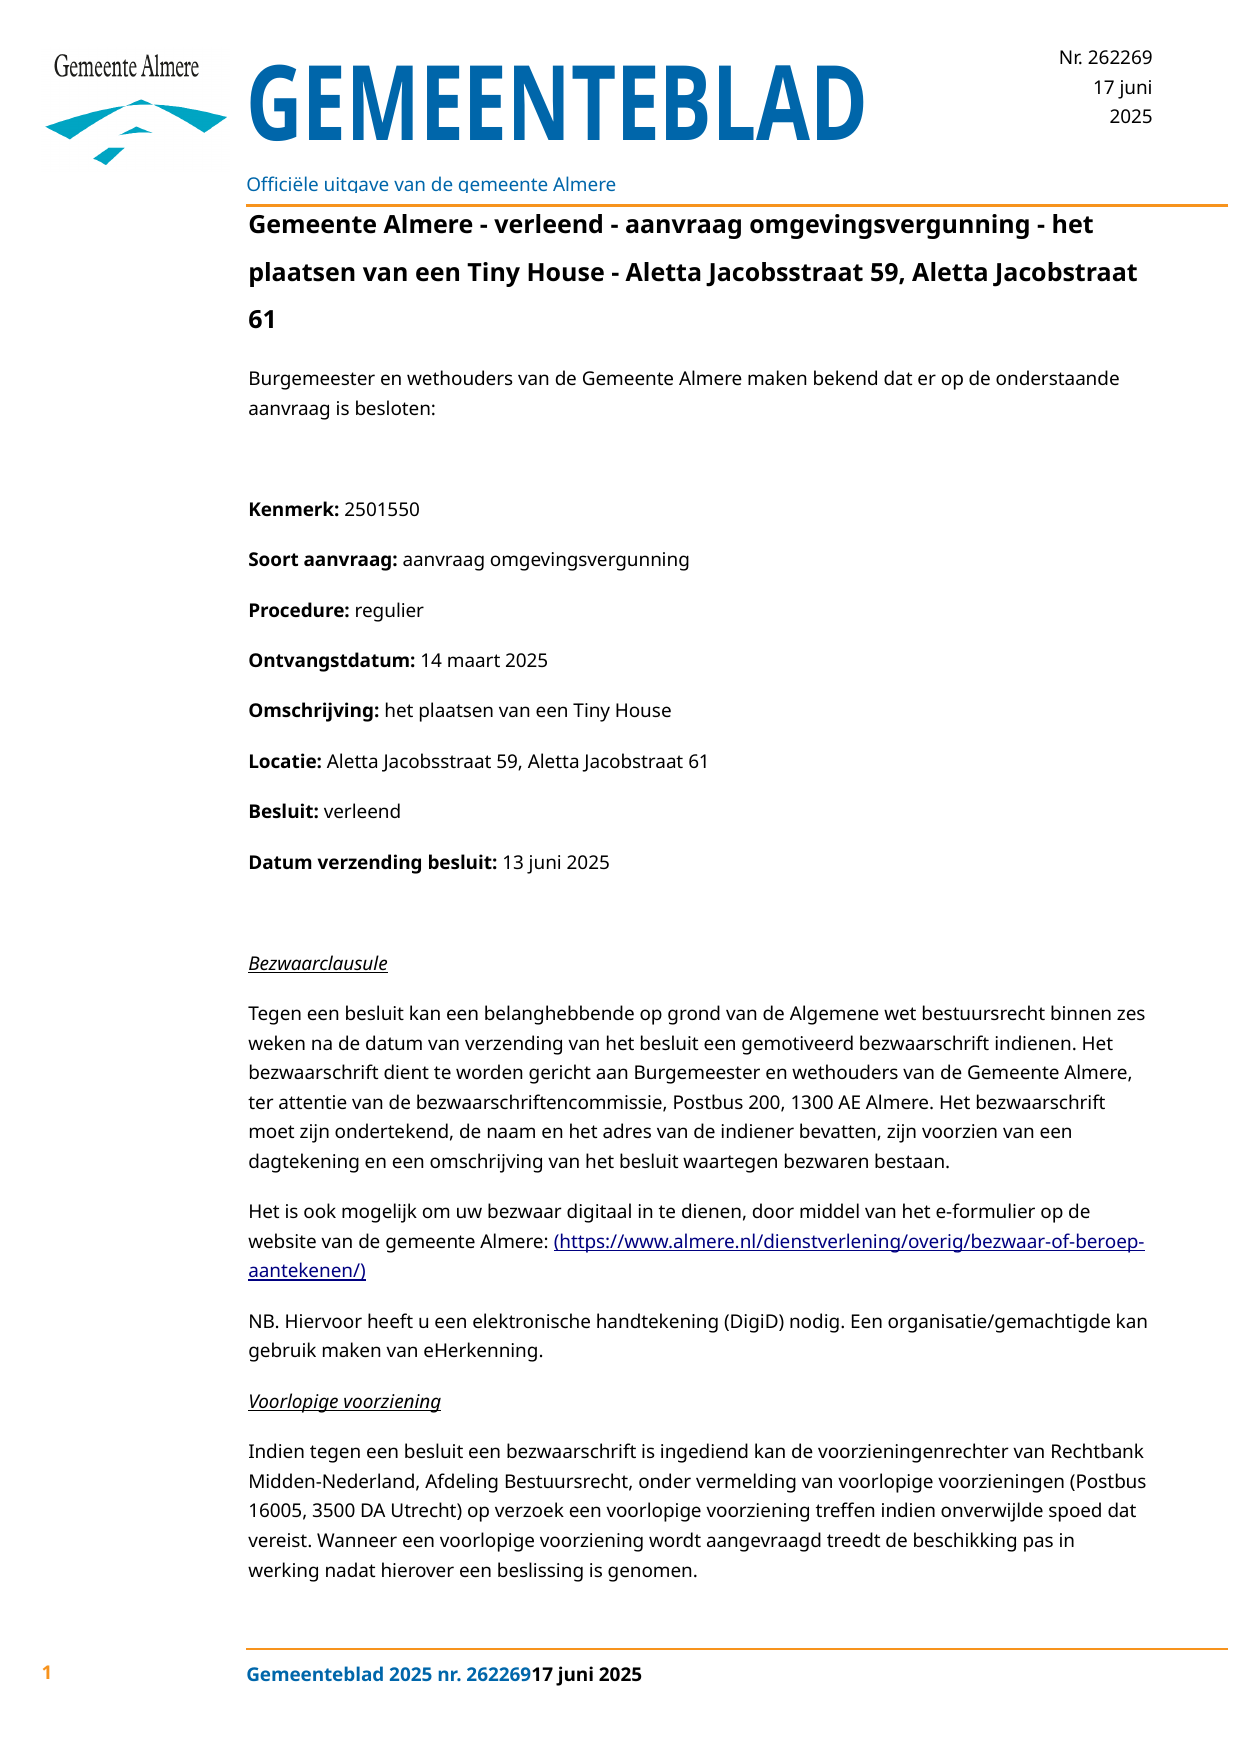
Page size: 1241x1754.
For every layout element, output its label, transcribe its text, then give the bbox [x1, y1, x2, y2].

text Indien tegen een besluit een bezwaarschrift is ingediend kan de voorzieningenrechter van Rechtbank Midden-Nederland, Afdeling Bestuursrecht, onder vermelding van voorlopige voorzieningen (Postbus 16005, 3500 DA Utrecht) op verzoek een voorlopige voorziening treffen indien onverwijlde spoed dat vereist. Wanneer een voorlopige voorziening wordt aangevraagd treedt de beschikking pas in werking nadat hierover een beslissing is genomen. [248, 1438, 1152, 1582]
text Gemeente Almere - verleend - aanvraag omgevingsvergunning - het plaatsen van een Tiny House - Aletta Jacobsstraat 59, Aletta Jacobstraat 61 [248, 207, 1152, 336]
text Bezwaarclausule [248, 950, 1152, 975]
text Het is ook mogelijk om uw bezwaar digitaal in te dienen, door middel van het e-formulier op de website van de gemeente Almere: (https://www.almere.nl/dienstverlening/overig/bezwaar-of-beroep-aantekenen/) [248, 1198, 1152, 1283]
picture [41, 47, 231, 172]
text Omschrijving: het plaatsen van een Tiny House [248, 698, 1152, 723]
text Besluit: verleend [248, 798, 1152, 824]
text Locatie: Aletta Jacobsstraat 59, Aletta Jacobstraat 61 [248, 748, 1152, 774]
text Voorlopige voorziening [248, 1388, 1152, 1414]
text Datum verzending besluit: 13 juni 2025 [248, 849, 1152, 874]
text Procedure: regulier [248, 597, 1152, 622]
text Soort aanvraag: aanvraag omgevingsvergunning [248, 546, 1152, 572]
text Kenmerk: 2501550 [248, 496, 1152, 522]
text Burgemeester en wethouders van de Gemeente Almere maken bekend dat er op de onderstaande aanvraag is besloten: [248, 366, 1152, 421]
text NB. Hiervoor heeft u een elektronische handtekening (DigiD) nodig. Een organisatie/gemachtigde kan gebruik maken van eHerkenning. [248, 1308, 1152, 1363]
text Tegen een besluit kan een belanghebbende op grond van de Algemene wet bestuursrecht binnen zes weken na de datum van verzending van het besluit een gemotiveerd bezwaarschrift indienen. Het bezwaarschrift dient te worden gericht aan Burgemeester en wethouders van de Gemeente Almere, ter attentie van de bezwaarschriftencommissie, Postbus 200, 1300 AE Almere. Het bezwaarschrift moet zijn ondertekend, de naam en het adres van de indiener bevatten, zijn voorzien van een dagtekening en een omschrijving van het besluit waartegen bezwaren bestaan. [248, 1000, 1152, 1174]
text Ontvangstdatum: 14 maart 2025 [248, 647, 1152, 673]
